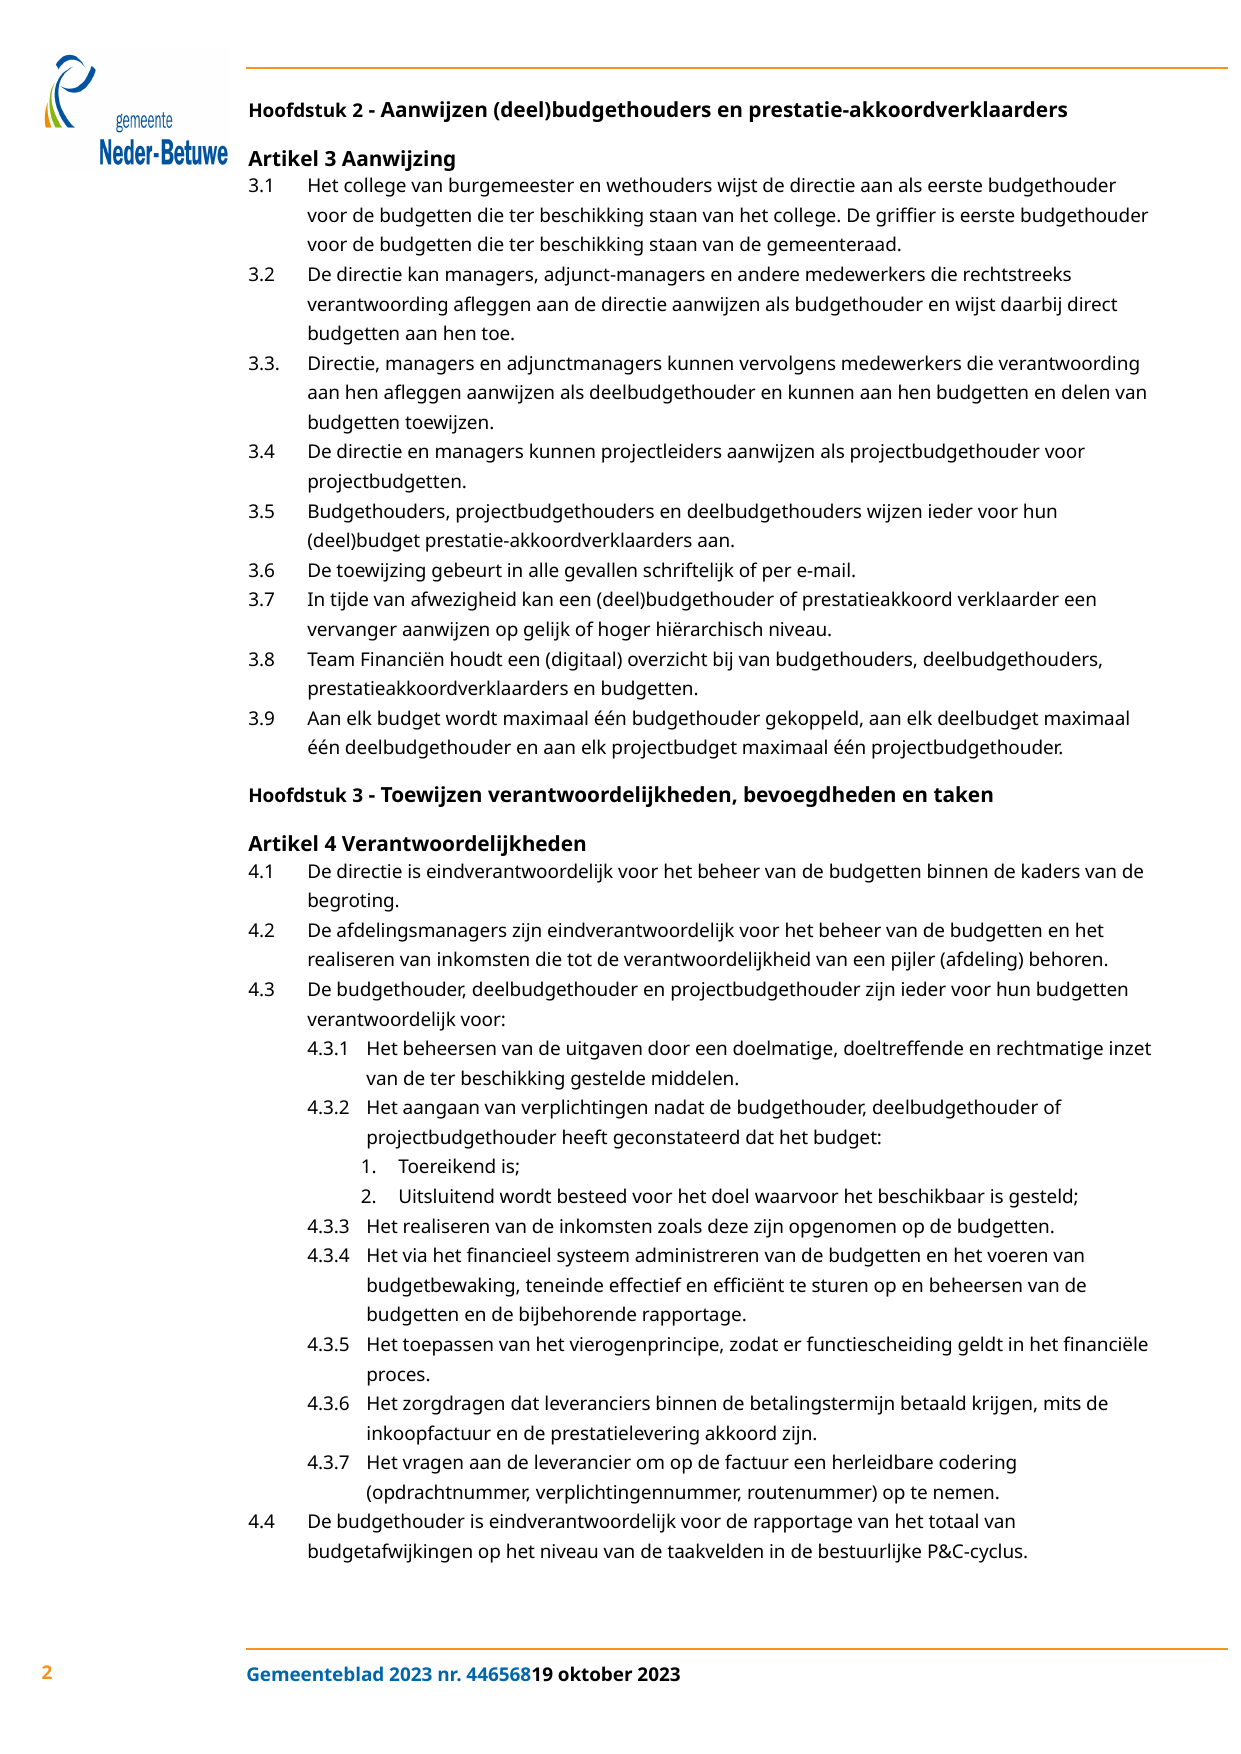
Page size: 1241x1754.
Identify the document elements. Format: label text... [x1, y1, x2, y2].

list Het realiseren van de inkomsten zoals deze zijn opgenomen op de budgetten. [307, 1213, 1152, 1239]
list Budgethouders, projectbudgethouders en deelbudgethouders wijzen ieder voor hun (deel)budget prestatie-akkoordverklaarders aan. [248, 498, 1152, 553]
list Toereikend is; [361, 1154, 1152, 1179]
list De afdelingsmanagers zijn eindverantwoordelijk voor het beheer van de budgetten en het realiseren van inkomsten die tot de verantwoordelijkheid van een pijler (afdeling) behoren. [248, 917, 1152, 972]
picture [41, 47, 231, 172]
text Artikel 3 Aanwijzing [248, 144, 1152, 172]
list Het zorgdragen dat leveranciers binnen de betalingstermijn betaald krijgen, mits de inkoopfactuur en de prestatielevering akkoord zijn. [307, 1390, 1152, 1446]
list Het vragen aan de leverancier om op de factuur een herleidbare codering (opdrachtnummer, verplichtingennummer, routenummer) op te nemen. [307, 1449, 1152, 1505]
list De budgethouder, deelbudgethouder en projectbudgethouder zijn ieder voor hun budgetten verantwoordelijk voor: [248, 976, 1152, 1032]
text Artikel 4 Verantwoordelijkheden [248, 829, 1152, 858]
text Hoofdstuk 3 - Toewijzen verantwoordelijkheden, bevoegdheden en taken [248, 780, 1152, 809]
text Hoofdstuk 2 - Aanwijzen (deel)budgethouders en prestatie-akkoordverklaarders [248, 95, 1152, 123]
list Het via het financieel systeem administreren van de budgetten en het voeren van budgetbewaking, teneinde effectief en efficiënt te sturen op en beheersen van de budgetten en de bijbehorende rapportage. [307, 1242, 1152, 1327]
list Uitsluitend wordt besteed voor het doel waarvoor het beschikbaar is gesteld; [361, 1183, 1152, 1209]
list Aan elk budget wordt maximaal één budgethouder gekoppeld, aan elk deelbudget maximaal één deelbudgethouder en aan elk projectbudget maximaal één projectbudgethouder. [248, 705, 1152, 760]
list Het beheersen van de uitgaven door een doelmatige, doeltreffende en rechtmatige inzet van de ter beschikking gestelde middelen. [307, 1035, 1152, 1091]
list De toewijzing gebeurt in alle gevallen schriftelijk of per e-mail. [248, 557, 1152, 583]
list De directie en managers kunnen projectleiders aanwijzen als projectbudgethouder voor projectbudgetten. [248, 439, 1152, 494]
list Het toepassen van het vierogenprincipe, zodat er functiescheiding geldt in het financiële proces. [307, 1331, 1152, 1387]
list De directie is eindverantwoordelijk voor het beheer van de budgetten binnen de kaders van de begroting. [248, 858, 1152, 913]
list Team Financiën houdt een (digitaal) overzicht bij van budgethouders, deelbudgethouders, prestatieakkoordverklaarders en budgetten. [248, 646, 1152, 701]
list Het college van burgemeester en wethouders wijst de directie aan als eerste budgethouder voor de budgetten die ter beschikking staan van het college. De griffier is eerste budgethouder voor de budgetten die ter beschikking staan van de gemeenteraad. [248, 172, 1152, 257]
list In tijde van afwezigheid kan een (deel)budgethouder of prestatieakkoord verklaarder een vervanger aanwijzen op gelijk of hoger hiërarchisch niveau. [248, 587, 1152, 642]
list Directie, managers en adjunctmanagers kunnen vervolgens medewerkers die verantwoording aan hen afleggen aanwijzen als deelbudgethouder en kunnen aan hen budgetten en delen van budgetten toewijzen. [248, 350, 1152, 435]
list Het aangaan van verplichtingen nadat de budgethouder, deelbudgethouder of projectbudgethouder heeft geconstateerd dat het budget: [307, 1094, 1152, 1150]
list De directie kan managers, adjunct-managers en andere medewerkers die rechtstreeks verantwoording afleggen aan de directie aanwijzen als budgethouder en wijst daarbij direct budgetten aan hen toe. [248, 261, 1152, 346]
list De budgethouder is eindverantwoordelijk voor de rapportage van het totaal van budgetafwijkingen op het niveau van de taakvelden in de bestuurlijke P&C-cyclus. [248, 1509, 1152, 1564]
